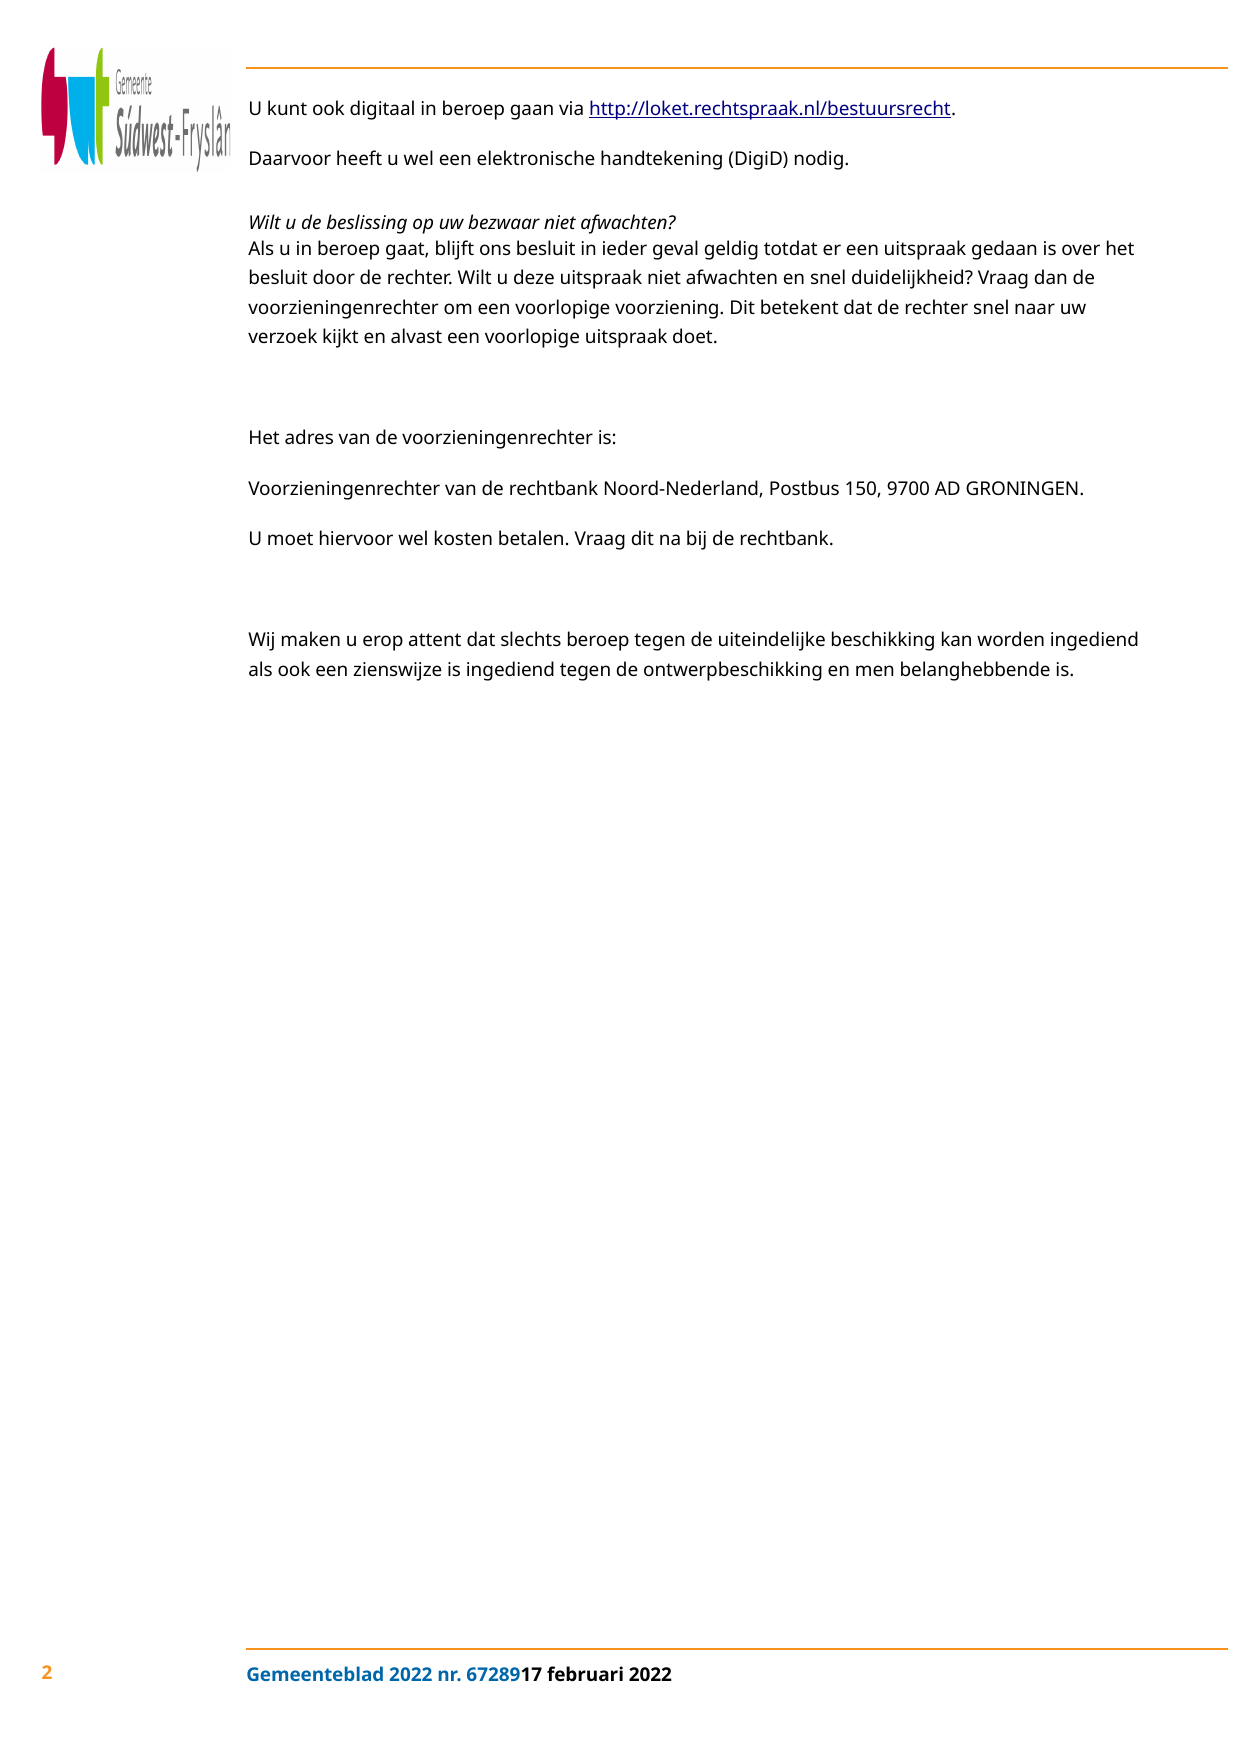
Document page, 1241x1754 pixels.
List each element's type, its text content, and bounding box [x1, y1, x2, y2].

text Voorzieningenrechter van de rechtbank Noord-Nederland, Postbus 150, 9700 AD GRONINGEN. [248, 475, 1152, 501]
text Als u in beroep gaat, blijft ons besluit in ieder geval geldig totdat er een uitspraak gedaan is over het besluit door de rechter. Wilt u deze uitspraak niet afwachten en snel duidelijkheid? Vraag dan de voorzieningenrechter om een voorlopige voorziening. Dit betekent dat de rechter snel naar uw verzoek kijkt en alvast een voorlopige uitspraak doet. [248, 235, 1152, 349]
text Wij maken u erop attent dat slechts beroep tegen de uiteindelijke beschikking kan worden ingediend als ook een zienswijze is ingediend tegen de ontwerpbeschikking en men belanghebbende is. [248, 626, 1152, 681]
text Daarvoor heeft u wel een elektronische handtekening (DigiD) nodig. [248, 145, 1152, 171]
text Het adres van de voorzieningenrechter is: [248, 424, 1152, 450]
text Wilt u de beslissing op uw bezwaar niet afwachten? [248, 209, 1152, 235]
text U moet hiervoor wel kosten betalen. Vraag dit na bij de rechtbank. [248, 525, 1152, 551]
text U kunt ook digitaal in beroep gaan via http://loket.rechtspraak.nl/bestuursrecht. [248, 95, 1152, 121]
picture [41, 47, 231, 172]
